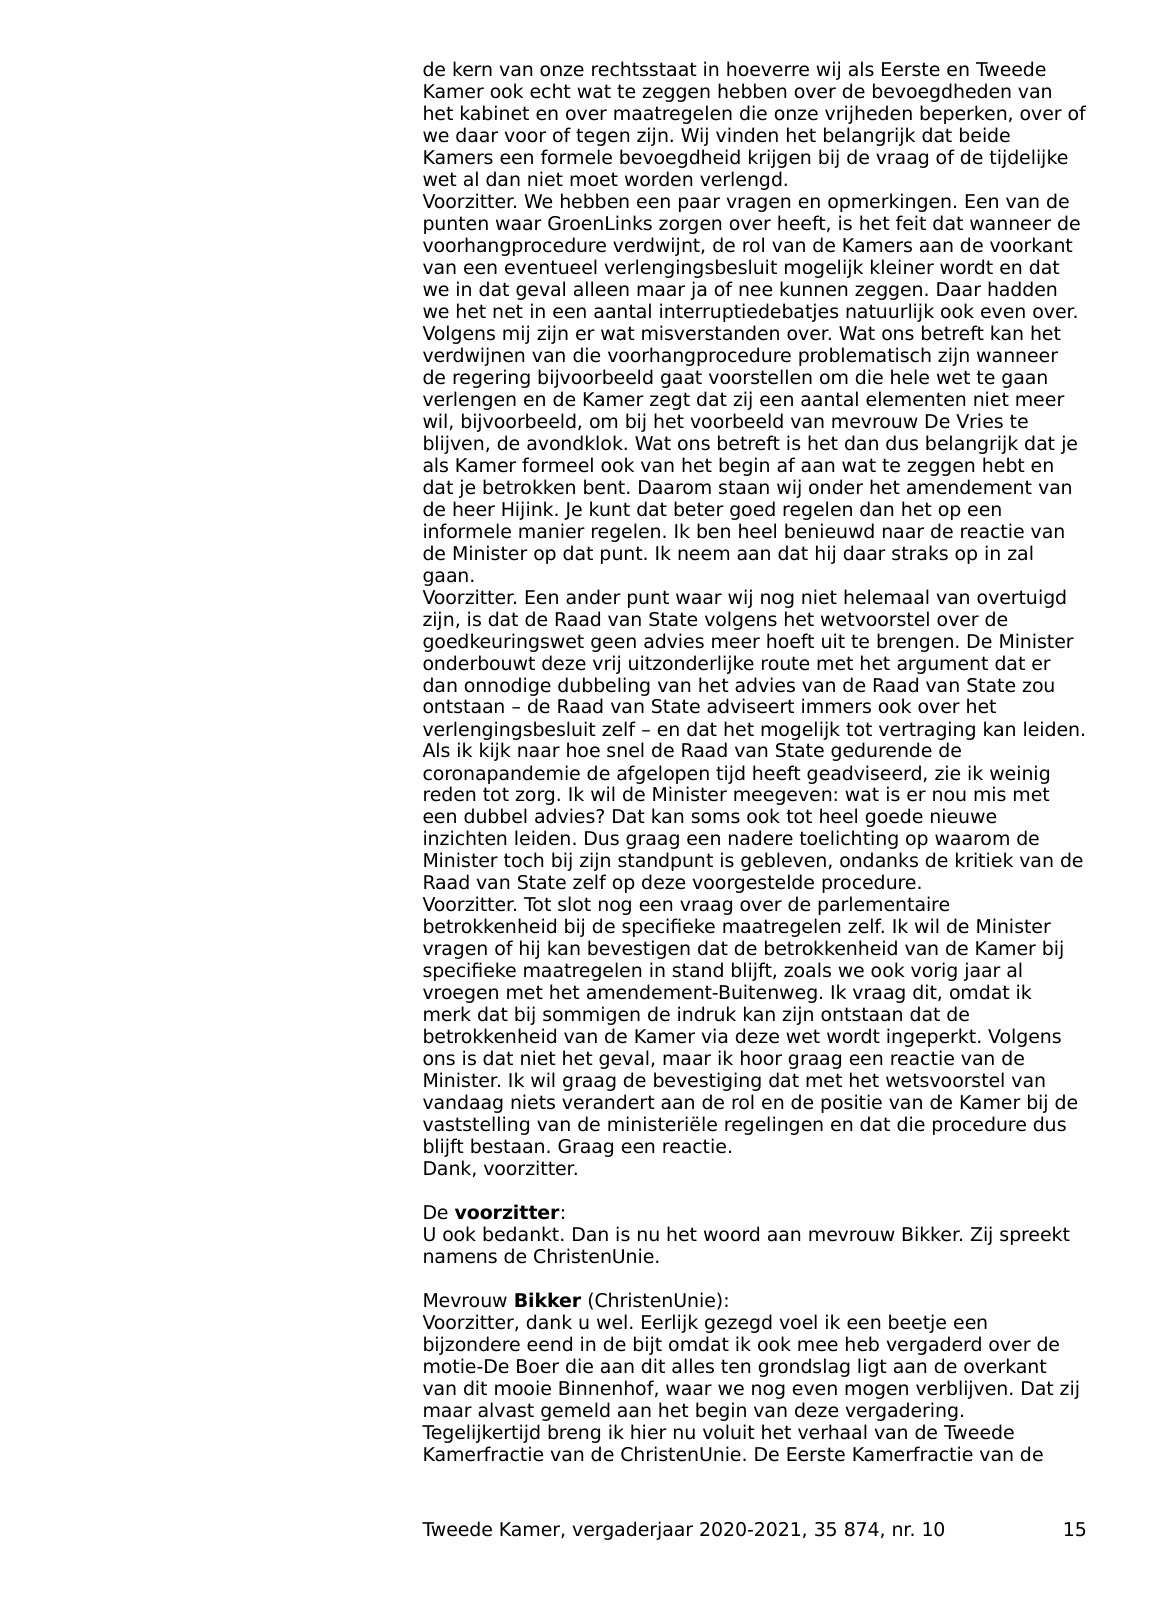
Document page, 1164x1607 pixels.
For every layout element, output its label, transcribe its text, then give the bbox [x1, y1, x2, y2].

text Voorzitter. Een ander punt waar wij nog niet helemaal van overtuigd zijn, is dat de Raad van State volgens het wetvoorstel over de goedkeuringswet geen advies meer hoeft uit te brengen. De Minister onderbouwt deze vrij uitzonderlijke route met het argument dat er dan onnodige dubbeling van het advies van de Raad van State zou ontstaan – de Raad van State adviseert immers ook over het verlengingsbesluit zelf – en dat het mogelijk tot vertraging kan leiden. Als ik kijk naar hoe snel de Raad van State gedurende de coronapandemie de afgelopen tijd heeft geadviseerd, zie ik weinig reden tot zorg. Ik wil de Minister meegeven: wat is er nou mis met een dubbel advies? Dat kan soms ook tot heel goede nieuwe inzichten leiden. Dus graag een nadere toelichting op waarom de Minister toch bij zijn standpunt is gebleven, ondanks de kritiek van de Raad van State zelf op deze voorgestelde procedure. [422, 587, 1087, 894]
text U ook bedankt. Dan is nu het woord aan mevrouw Bikker. Zij spreekt namens de ChristenUnie. [422, 1224, 1087, 1268]
text Voorzitter, dank u wel. Eerlijk gezegd voel ik een beetje een bijzondere eend in de bijt omdat ik ook mee heb vergaderd over de motie-De Boer die aan dit alles ten grondslag ligt aan de overkant van dit mooie Binnenhof, waar we nog even mogen verblijven. Dat zij maar alvast gemeld aan het begin van deze vergadering. Tegelijkertijd breng ik hier nu voluit het verhaal van de Tweede Kamerfractie van de ChristenUnie. De Eerste Kamerfractie van de [422, 1312, 1087, 1466]
text Voorzitter. Tot slot nog een vraag over de parlementaire betrokkenheid bij de specifieke maatregelen zelf. Ik wil de Minister vragen of hij kan bevestigen dat de betrokkenheid van de Kamer bij specifieke maatregelen in stand blijft, zoals we ook vorig jaar al vroegen met het amendement-Buitenweg. Ik vraag dit, omdat ik merk dat bij sommigen de indruk kan zijn ontstaan dat de betrokkenheid van de Kamer via deze wet wordt ingeperkt. Volgens ons is dat niet het geval, maar ik hoor graag een reactie van de Minister. Ik wil graag de bevestiging dat met het wetsvoorstel van vandaag niets verandert aan de rol en de positie van de Kamer bij de vaststelling van de ministeriële regelingen en dat die procedure dus blijft bestaan. Graag een reactie. [422, 894, 1087, 1158]
text Voorzitter. We hebben een paar vragen en opmerkingen. Een van de punten waar GroenLinks zorgen over heeft, is het feit dat wanneer de voorhangprocedure verdwijnt, de rol van de Kamers aan de voorkant van een eventueel verlengingsbesluit mogelijk kleiner wordt en dat we in dat geval alleen maar ja of nee kunnen zeggen. Daar hadden we het net in een aantal interruptiedebatjes natuurlijk ook even over. Volgens mij zijn er wat misverstanden over. Wat ons betreft kan het verdwijnen van die voorhangprocedure problematisch zijn wanneer de regering bijvoorbeeld gaat voorstellen om die hele wet te gaan verlengen en de Kamer zegt dat zij een aantal elementen niet meer wil, bijvoorbeeld, om bij het voorbeeld van mevrouw De Vries te blijven, de avondklok. Wat ons betreft is het dan dus belangrijk dat je als Kamer formeel ook van het begin af aan wat te zeggen hebt en dat je betrokken bent. Daarom staan wij onder het amendement van de heer Hijink. Je kunt dat beter goed regelen dan het op een informele manier regelen. Ik ben heel benieuwd naar de reactie van de Minister op dat punt. Ik neem aan dat hij daar straks op in zal gaan. [422, 191, 1087, 587]
text De voorzitter: [422, 1202, 1087, 1224]
text de kern van onze rechtsstaat in hoeverre wij als Eerste en Tweede Kamer ook echt wat te zeggen hebben over de bevoegdheden van het kabinet en over maatregelen die onze vrijheden beperken, over of we daar voor of tegen zijn. Wij vinden het belangrijk dat beide Kamers een formele bevoegdheid krijgen bij de vraag of de tijdelijke wet al dan niet moet worden verlengd. [422, 59, 1087, 191]
text Dank, voorzitter. [422, 1158, 1087, 1180]
text Mevrouw Bikker (ChristenUnie): [422, 1290, 1087, 1312]
